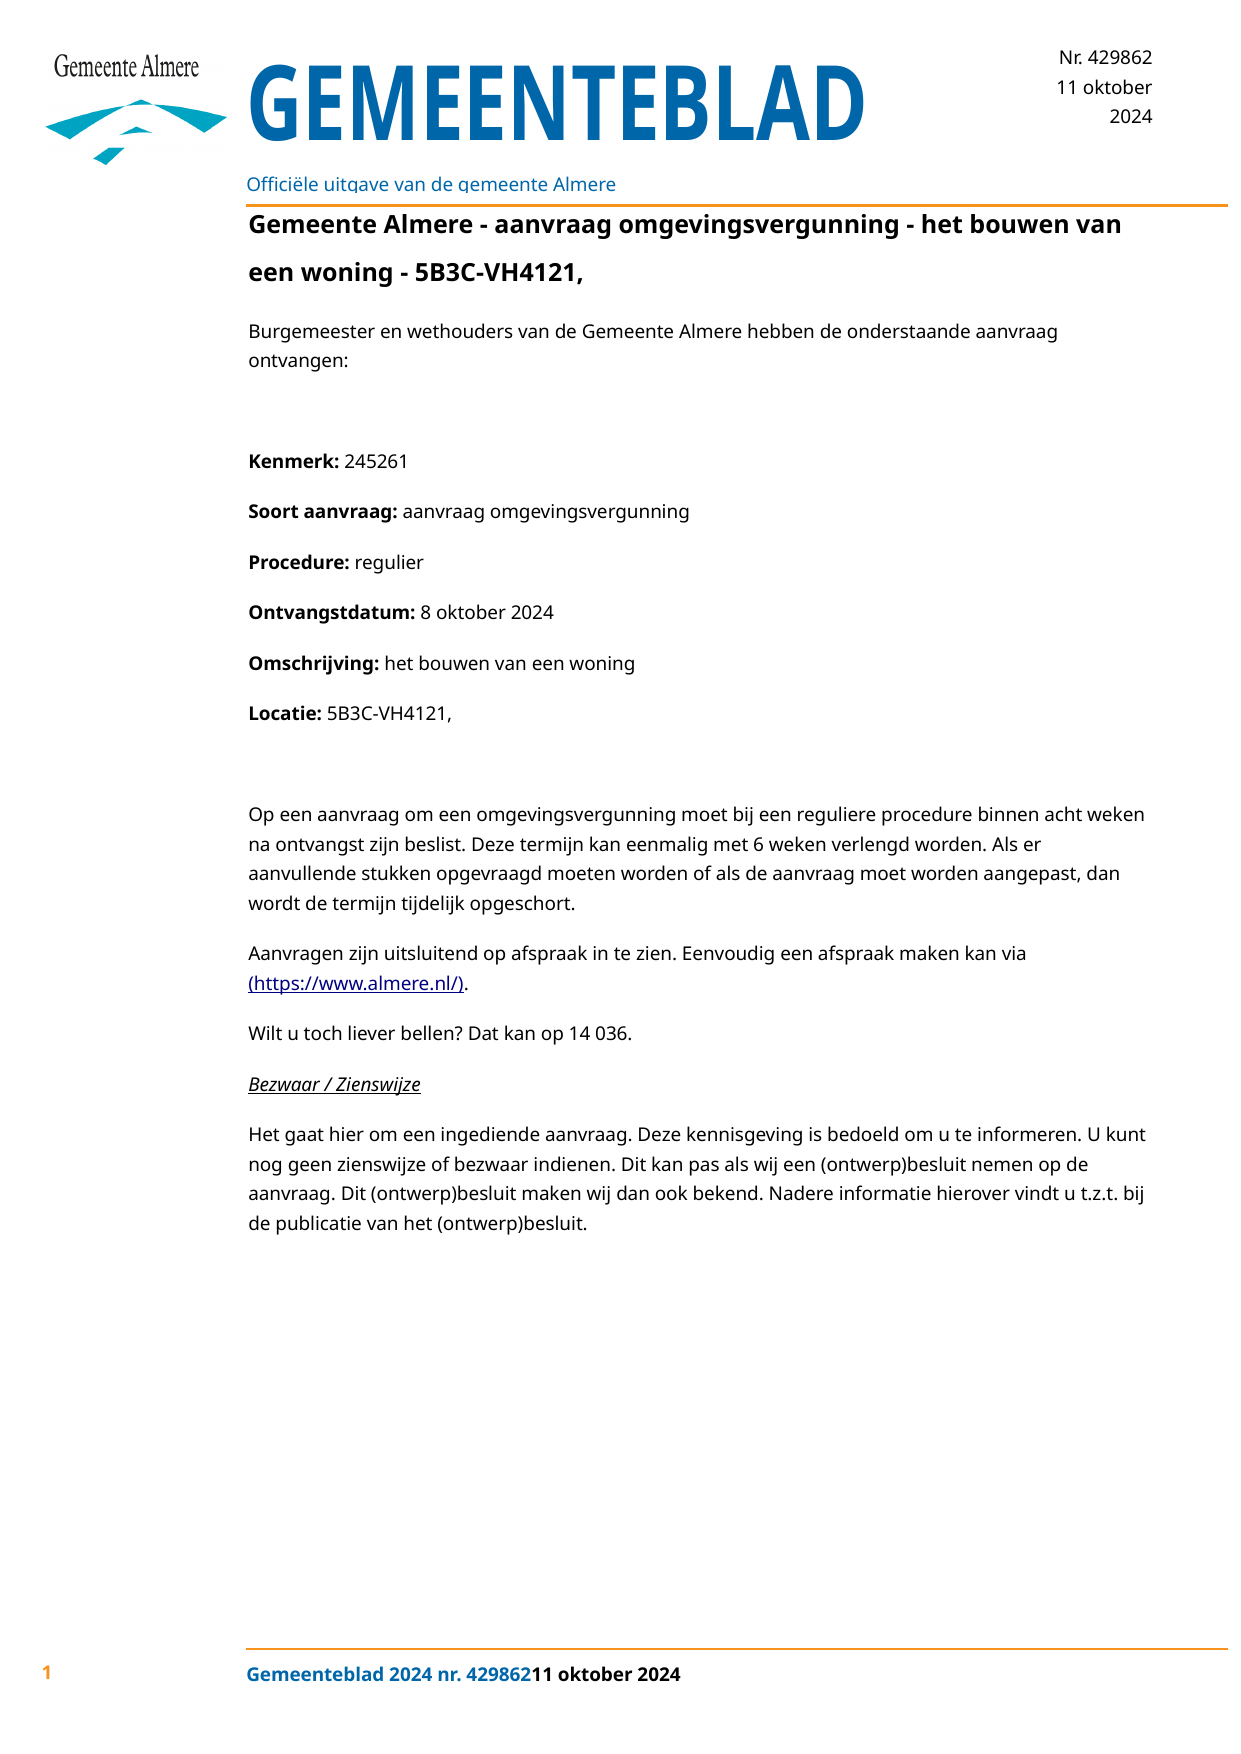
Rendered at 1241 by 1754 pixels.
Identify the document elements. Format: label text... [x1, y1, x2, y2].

picture [41, 47, 231, 172]
text Het gaat hier om een ingediende aanvraag. Deze kennisgeving is bedoeld om u te informeren. U kunt nog geen zienswijze of bezwaar indienen. Dit kan pas als wij een (ontwerp)besluit nemen op de aanvraag. Dit (ontwerp)besluit maken wij dan ook bekend. Nadere informatie hierover vindt u t.z.t. bij de publicatie van het (ontwerp)besluit. [248, 1121, 1152, 1236]
text Ontvangstdatum: 8 oktober 2024 [248, 599, 1152, 625]
text Wilt u toch liever bellen? Dat kan op 14 036. [248, 1020, 1152, 1046]
text Soort aanvraag: aanvraag omgevingsvergunning [248, 499, 1152, 524]
text Burgemeester en wethouders van de Gemeente Almere hebben de onderstaande aanvraag ontvangen: [248, 318, 1152, 373]
text Bezwaar / Zienswijze [248, 1071, 1152, 1097]
text Locatie: 5B3C-VH4121, [248, 700, 1152, 726]
text Gemeente Almere - aanvraag omgevingsvergunning - het bouwen van een woning - 5B3C-VH4121, [248, 207, 1152, 288]
text Omschrijving: het bouwen van een woning [248, 650, 1152, 676]
text Aanvragen zijn uitsluitend op afspraak in te zien. Eenvoudig een afspraak maken kan via (https://www.almere.nl/). [248, 940, 1152, 996]
text Kenmerk: 245261 [248, 448, 1152, 474]
text Op een aanvraag om een omgevingsvergunning moet bij een reguliere procedure binnen acht weken na ontvangst zijn beslist. Deze termijn kan eenmalig met 6 weken verlengd worden. Als er aanvullende stukken opgevraagd moeten worden of als de aanvraag moet worden aangepast, dan wordt de termijn tijdelijk opgeschort. [248, 801, 1152, 916]
text Procedure: regulier [248, 549, 1152, 575]
